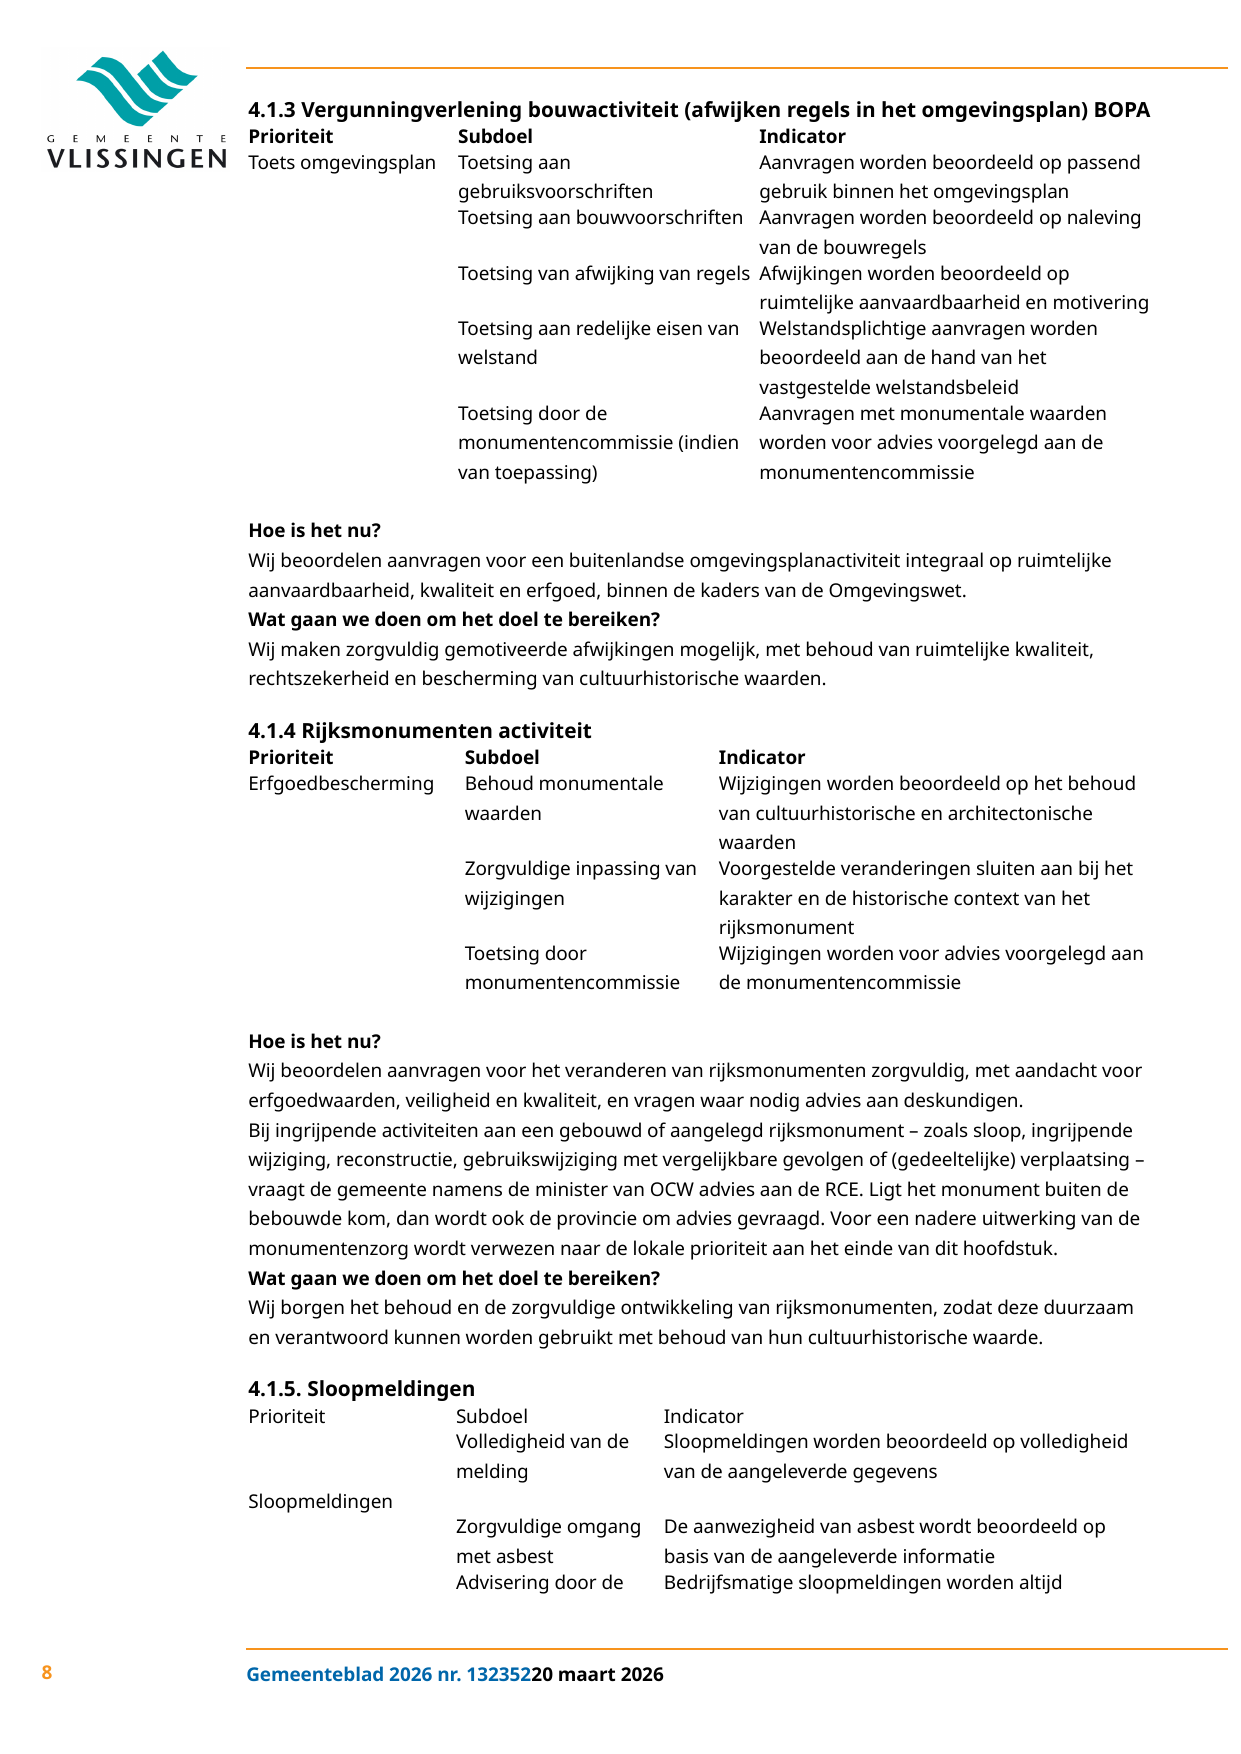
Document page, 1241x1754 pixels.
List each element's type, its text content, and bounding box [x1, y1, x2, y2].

table_cell [248, 315, 458, 400]
text Wij maken zorgvuldig gemotiveerde afwijkingen mogelijk, met behoud van ruimtelijke kwaliteit, rechtszekerheid en bescherming van cultuurhistorische waarden. [248, 636, 1152, 691]
table_header Subdoel [458, 123, 759, 149]
table_cell Zorgvuldige omgang met asbest [456, 1514, 664, 1569]
text Wij borgen het behoud en de zorgvuldige ontwikkeling van rijksmonumenten, zodat deze duurzaam en verantwoord kunnen worden gebruikt met behoud van hun cultuurhistorische waarde. [248, 1294, 1152, 1350]
table_cell Toetsing van afwijking van regels [458, 260, 759, 315]
table_cell [248, 400, 458, 485]
table_cell Aanvragen met monumentale waarden worden voor advies voorgelegd aan de monumentencommissie [759, 400, 1152, 485]
table_header Indicator [664, 1403, 1152, 1429]
table_cell Volledigheid van de melding [456, 1429, 664, 1513]
table_cell Toetsing door de monumentencommissie (indien van toepassing) [458, 400, 759, 485]
table_cell [248, 260, 458, 315]
table_cell Voorgestelde veranderingen sluiten aan bij het karakter en de historische context van het rijksmonument [719, 855, 1152, 940]
table_cell Advisering door de [456, 1569, 664, 1594]
table_cell [248, 940, 464, 995]
table_cell Toetsing aan bouwvoorschriften [458, 204, 759, 260]
table_cell Bedrijfsmatige sloopmeldingen worden altijd [664, 1569, 1152, 1594]
table_header Indicator [719, 745, 1152, 770]
table_cell Behoud monumentale waarden [465, 770, 719, 855]
table_header Subdoel [456, 1403, 664, 1429]
table_cell Aanvragen worden beoordeeld op naleving van de bouwregels [759, 204, 1152, 260]
table_cell Zorgvuldige inpassing van wijzigingen [465, 855, 719, 940]
table_cell De aanwezigheid van asbest wordt beoordeeld op basis van de aangeleverde informatie [664, 1514, 1152, 1569]
table_header Subdoel [465, 745, 719, 770]
table_cell [248, 1514, 456, 1569]
table_cell [248, 204, 458, 260]
text 4.1.3 Vergunningverlening bouwactiviteit (afwijken regels in het omgevingsplan) BOPA [248, 95, 1152, 123]
table_header Prioriteit [248, 745, 464, 770]
text Wat gaan we doen om het doel te bereiken? [248, 1265, 1152, 1291]
table_header Prioriteit [248, 1403, 456, 1429]
table_cell Toets omgevingsplan [248, 149, 458, 204]
table_cell Aanvragen worden beoordeeld op passend gebruik binnen het omgevingsplan [759, 149, 1152, 204]
table_cell Welstandsplichtige aanvragen worden beoordeeld aan de hand van het vastgestelde welstandsbeleid [759, 315, 1152, 400]
text Wij beoordelen aanvragen voor een buitenlandse omgevingsplanactiviteit integraal op ruimtelijke aanvaardbaarheid, kwaliteit en erfgoed, binnen de kaders van de Omgevingswet. [248, 547, 1152, 602]
text Hoe is het nu? [248, 518, 1152, 543]
table_cell Wijzigingen worden voor advies voorgelegd aan de monumentencommissie [719, 940, 1152, 995]
table_cell [248, 1569, 456, 1594]
table_cell Sloopmeldingen [248, 1429, 456, 1513]
picture [41, 47, 231, 172]
table_cell Toetsing aan redelijke eisen van welstand [458, 315, 759, 400]
text 4.1.5. Sloopmeldingen [248, 1374, 1152, 1403]
table_cell Sloopmeldingen worden beoordeeld op volledigheid van de aangeleverde gegevens [664, 1429, 1152, 1513]
text Wij beoordelen aanvragen voor het veranderen van rijksmonumenten zorgvuldig, met aandacht voor erfgoedwaarden, veiligheid en kwaliteit, en vragen waar nodig advies aan deskundigen. [248, 1058, 1152, 1113]
table_header Prioriteit [248, 123, 458, 149]
text Bij ingrijpende activiteiten aan een gebouwd of aangelegd rijksmonument – zoals sloop, ingrijpende wijziging, reconstructie, gebruikswijziging met vergelijkbare gevolgen of (gedeeltelijke) verplaatsing – vraagt de gemeente namens de minister van OCW advies aan de RCE. Ligt het monument buiten de bebouwde kom, dan wordt ook de provincie om advies gevraagd. Voor een nadere uitwerking van de monumentenzorg wordt verwezen naar de lokale prioriteit aan het einde van dit hoofdstuk. [248, 1117, 1152, 1261]
table_header Indicator [759, 123, 1152, 149]
text Hoe is het nu? [248, 1028, 1152, 1054]
text Wat gaan we doen om het doel te bereiken? [248, 606, 1152, 632]
table_cell Toetsing aan gebruiksvoorschriften [458, 149, 759, 204]
table_cell Toetsing door monumentencommissie [465, 940, 719, 995]
text 4.1.4 Rijksmonumenten activiteit [248, 716, 1152, 744]
table_cell Afwijkingen worden beoordeeld op ruimtelijke aanvaardbaarheid en motivering [759, 260, 1152, 315]
table_cell [248, 855, 464, 940]
table_cell Erfgoedbescherming [248, 770, 464, 855]
table_cell Wijzigingen worden beoordeeld op het behoud van cultuurhistorische en architectonische waarden [719, 770, 1152, 855]
